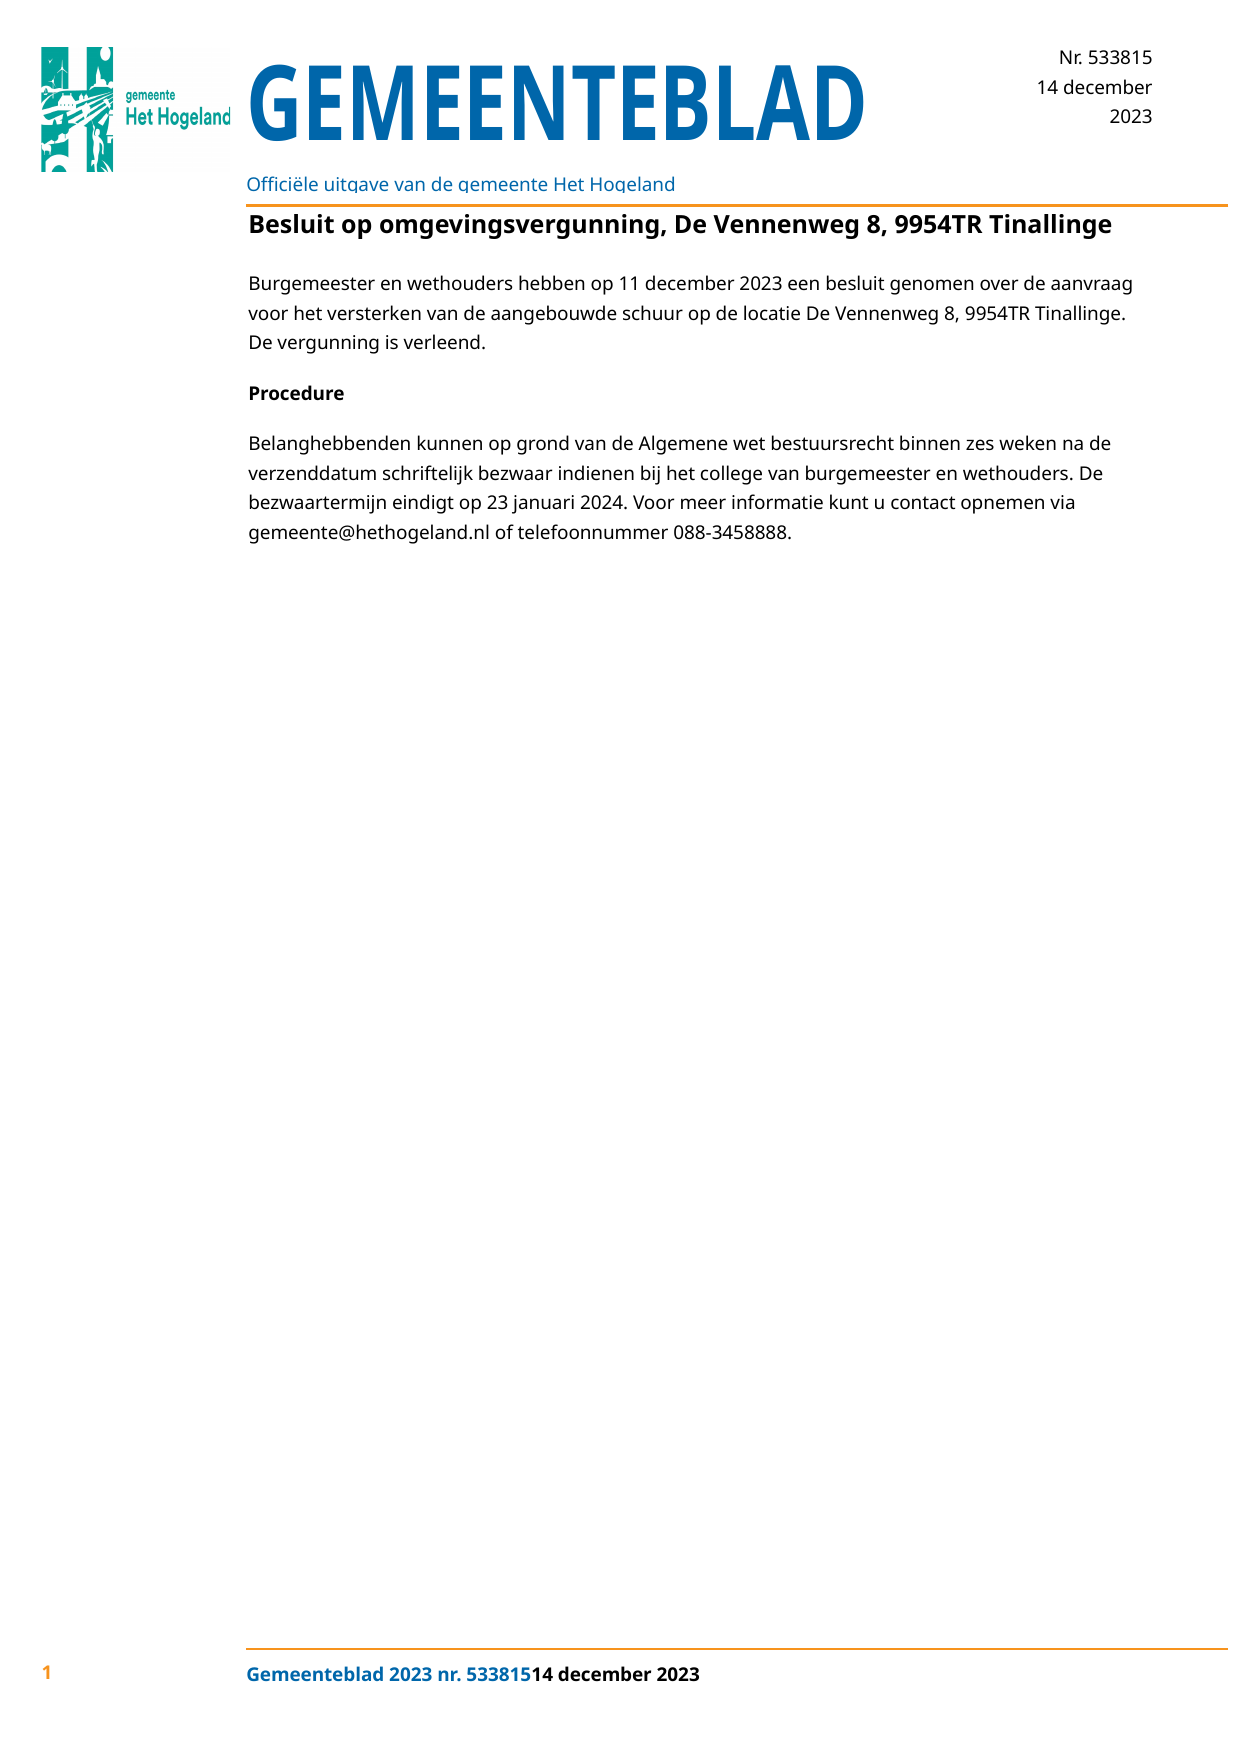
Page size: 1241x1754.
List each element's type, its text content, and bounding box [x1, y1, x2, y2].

text Belanghebbenden kunnen op grond van de Algemene wet bestuursrecht binnen zes weken na de verzenddatum schriftelijk bezwaar indienen bij het college van burgemeester en wethouders. De bezwaartermijn eindigt op 23 januari 2024. Voor meer informatie kunt u contact opnemen via gemeente@hethogeland.nl of telefoonnummer 088-3458888. [248, 430, 1152, 545]
text Besluit op omgevingsvergunning, De Vennenweg 8, 9954TR Tinallinge [248, 207, 1152, 241]
text Procedure [248, 380, 1152, 406]
picture [41, 47, 231, 172]
text Burgemeester en wethouders hebben op 11 december 2023 een besluit genomen over de aanvraag voor het versterken van de aangebouwde schuur op de locatie De Vennenweg 8, 9954TR Tinallinge. De vergunning is verleend. [248, 270, 1152, 355]
